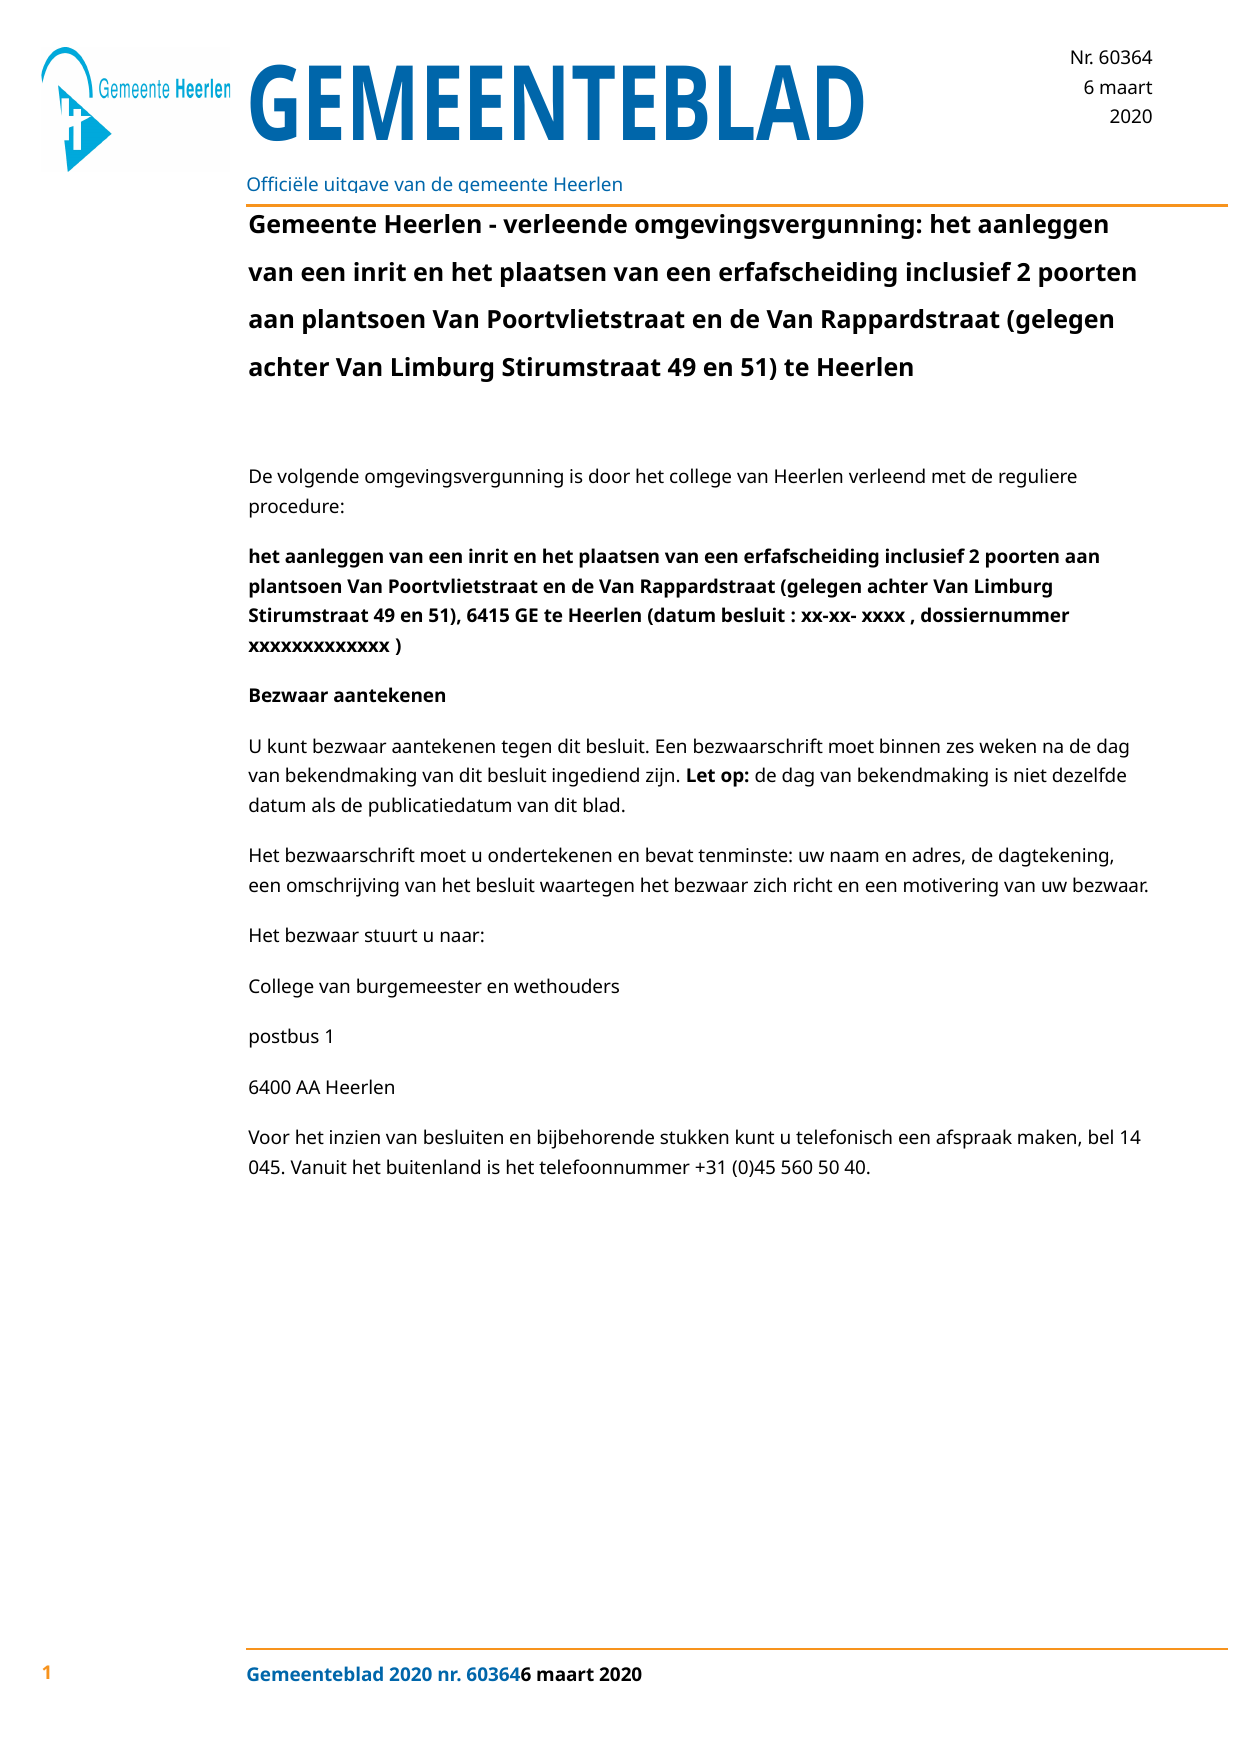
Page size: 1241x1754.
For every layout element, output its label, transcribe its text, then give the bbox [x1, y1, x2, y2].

text Gemeente Heerlen - verleende omgevingsvergunning: het aanleggen van een inrit en het plaatsen van een erfafscheiding inclusief 2 poorten aan plantsoen Van Poortvlietstraat en de Van Rappardstraat (gelegen achter Van Limburg Stirumstraat 49 en 51) te Heerlen [248, 207, 1152, 384]
text Het bezwaar stuurt u naar: [248, 923, 1152, 948]
text postbus 1 [248, 1023, 1152, 1049]
text College van burgemeester en wethouders [248, 973, 1152, 999]
text 6400 AA Heerlen [248, 1074, 1152, 1100]
text het aanleggen van een inrit en het plaatsen van een erfafscheiding inclusief 2 poorten aan plantsoen Van Poortvlietstraat en de Van Rappardstraat (gelegen achter Van Limburg Stirumstraat 49 en 51), 6415 GE te Heerlen (datum besluit : xx-xx- xxxx , dossiernummer xxxxxxxxxxxxx ) [248, 543, 1152, 658]
text Voor het inzien van besluiten en bijbehorende stukken kunt u telefonisch een afspraak maken, bel 14 045. Vanuit het buitenland is het telefoonnummer +31 (0)45 560 50 40. [248, 1124, 1152, 1180]
picture [41, 47, 59, 70]
text Bezwaar aantekenen [248, 683, 1152, 708]
text De volgende omgevingsvergunning is door het college van Heerlen verleend met de reguliere procedure: [248, 463, 1152, 519]
text Het bezwaarschrift moet u ondertekenen en bevat tenminste: uw naam en adres, de dagtekening, een omschrijving van het besluit waartegen het bezwaar zich richt en een motivering van uw bezwaar. [248, 843, 1152, 898]
picture [41, 47, 231, 172]
text U kunt bezwaar aantekenen tegen dit besluit. Een bezwaarschrift moet binnen zes weken na de dag van bekendmaking van dit besluit ingediend zijn. Let op: de dag van bekendmaking is niet dezelfde datum als de publicatiedatum van dit blad. [248, 733, 1152, 818]
